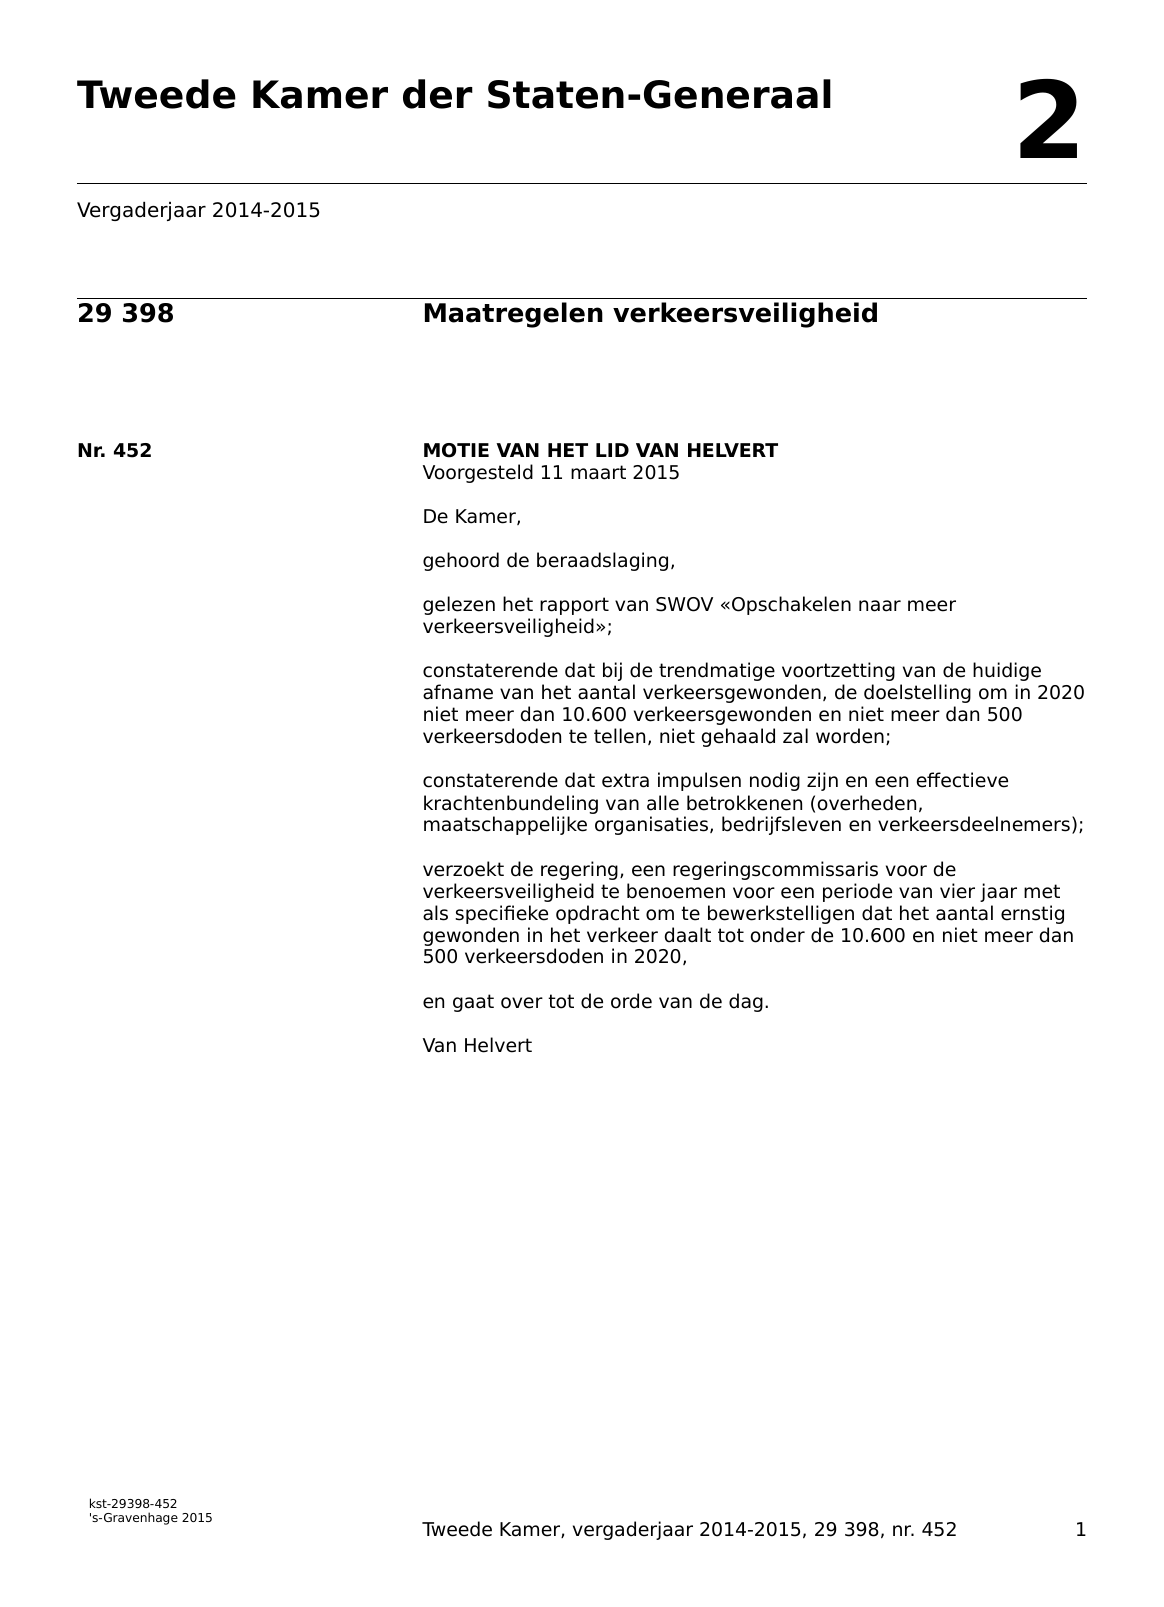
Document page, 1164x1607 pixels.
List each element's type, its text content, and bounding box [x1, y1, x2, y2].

text gelezen het rapport van SWOV «Opschakelen naar meer verkeersveiligheid»; [422, 594, 1087, 638]
text en gaat over tot de orde van de dag. [422, 991, 1087, 1013]
text Voorgesteld 11 maart 2015 [422, 462, 1087, 484]
table_header Tweede Kamer der Staten-Generaal [77, 59, 886, 183]
table_header 2 [886, 59, 1087, 183]
text Van Helvert [422, 1035, 1087, 1057]
text verzoekt de regering, een regeringscommissaris voor de verkeersveiligheid te benoemen voor een periode van vier jaar met als specifieke opdracht om te bewerkstelligen dat het aantal ernstig gewonden in het verkeer daalt tot onder de 10.600 en niet meer dan 500 verkeersdoden in 2020, [422, 858, 1087, 968]
text 's-Gravenhage 2015 [88, 1511, 323, 1525]
subtitle 29 398 Maatregelen verkeersveiligheid [77, 299, 1087, 329]
text gehoord de beraadslaging, [422, 550, 1087, 572]
text kst-29398-452 [88, 1497, 323, 1511]
text constaterende dat extra impulsen nodig zijn en een effectieve krachtenbundeling van alle betrokkenen (overheden, maatschappelijke organisaties, bedrijfsleven en verkeersdeelnemers); [422, 770, 1087, 836]
text constaterende dat bij de trendmatige voortzetting van de huidige afname van het aantal verkeersgewonden, de doelstelling om in 2020 niet meer dan 10.600 verkeersgewonden en niet meer dan 500 verkeersdoden te tellen, niet gehaald zal worden; [422, 660, 1087, 748]
table_cell Vergaderjaar 2014-2015 [77, 184, 1087, 298]
subtitle Nr. 452 MOTIE VAN HET LID VAN HELVERT [77, 440, 1087, 462]
text De Kamer, [422, 506, 1087, 528]
